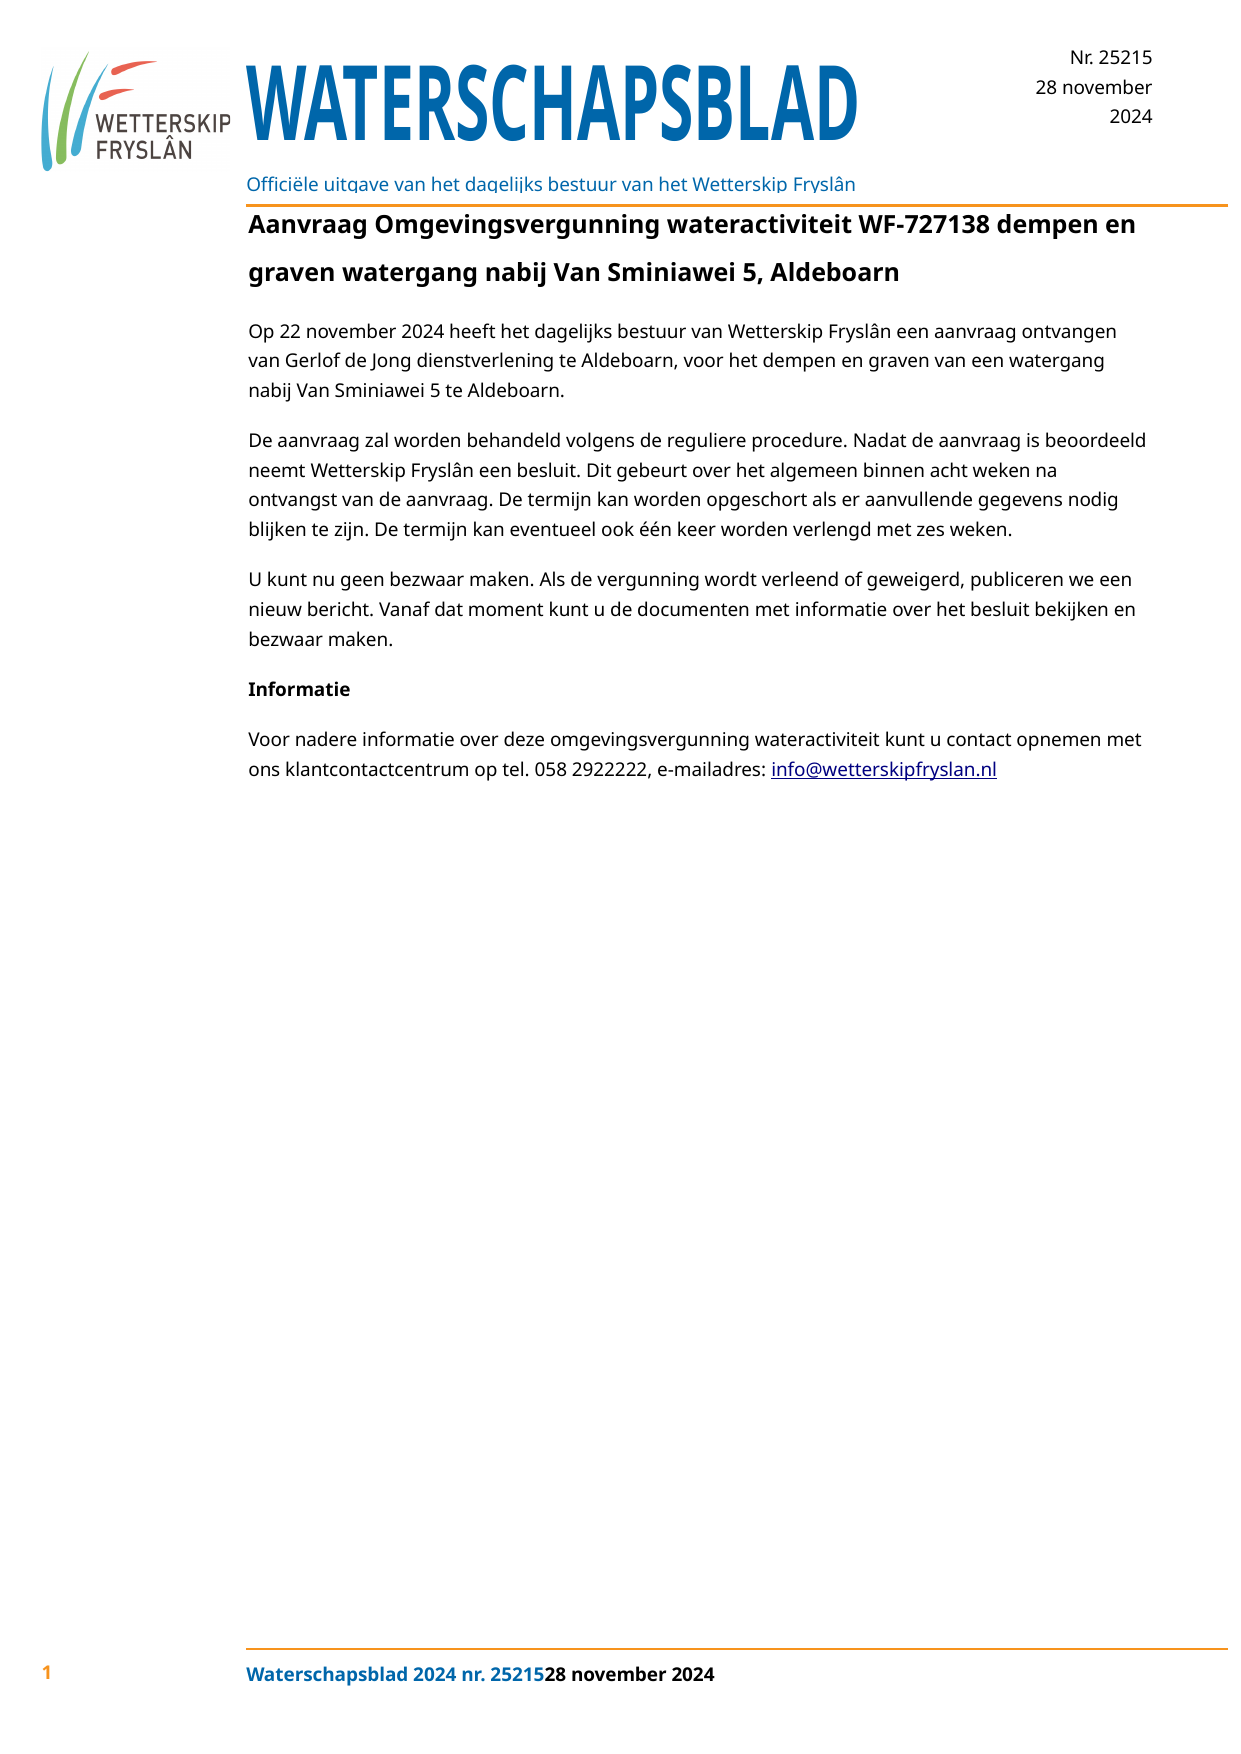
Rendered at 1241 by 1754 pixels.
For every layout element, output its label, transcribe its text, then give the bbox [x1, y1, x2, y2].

text Aanvraag Omgevingsvergunning wateractiviteit WF-727138 dempen en graven watergang nabij Van Sminiawei 5, Aldeboarn [248, 207, 1152, 288]
text Op 22 november 2024 heeft het dagelijks bestuur van Wetterskip Fryslân een aanvraag ontvangen van Gerlof de Jong dienstverlening te Aldeboarn, voor het dempen en graven van een watergang nabij Van Sminiawei 5 te Aldeboarn. [248, 318, 1152, 403]
text Informatie [248, 676, 1152, 702]
text Voor nadere informatie over deze omgevingsvergunning wateractiviteit kunt u contact opnemen met ons klantcontactcentrum op tel. 058 2922222, e-mailadres: info@wetterskipfryslan.nl [248, 727, 1152, 782]
text De aanvraag zal worden behandeld volgens de reguliere procedure. Nadat de aanvraag is beoordeeld neemt Wetterskip Fryslân een besluit. Dit gebeurt over het algemeen binnen acht weken na ontvangst van de aanvraag. De termijn kan worden opgeschort als er aanvullende gegevens nodig blijken te zijn. De termijn kan eventueel ook één keer worden verlengd met zes weken. [248, 427, 1152, 542]
picture [41, 47, 231, 172]
text U kunt nu geen bezwaar maken. Als de vergunning wordt verleend of geweigerd, publiceren we een nieuw bericht. Vanaf dat moment kunt u de documenten met informatie over het besluit bekijken en bezwaar maken. [248, 567, 1152, 652]
